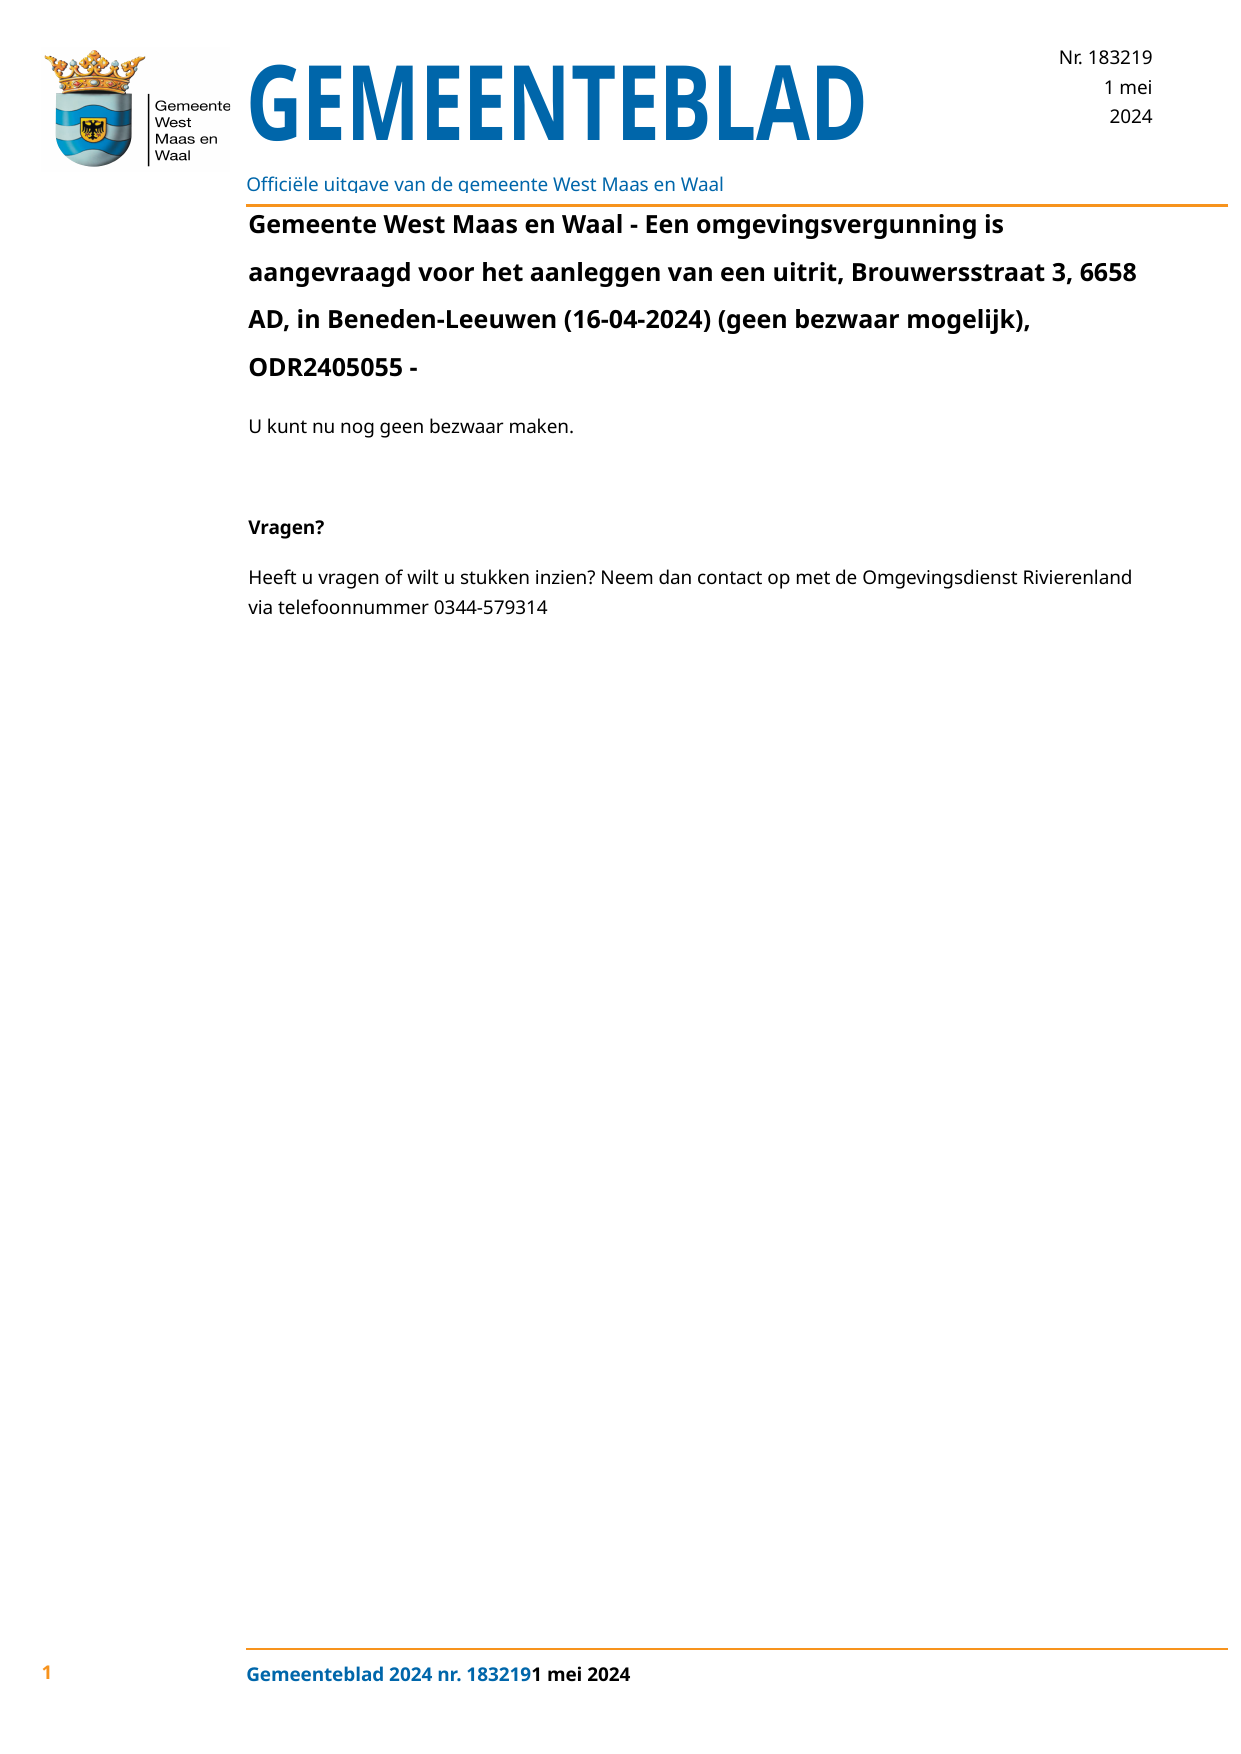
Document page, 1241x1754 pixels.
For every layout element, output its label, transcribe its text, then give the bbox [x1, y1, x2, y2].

text Gemeente West Maas en Waal - Een omgevingsvergunning is aangevraagd voor het aanleggen van een uitrit, Brouwersstraat 3, 6658 AD, in Beneden-Leeuwen (16-04-2024) (geen bezwaar mogelijk), ODR2405055 - [248, 207, 1152, 384]
text U kunt nu nog geen bezwaar maken. [248, 413, 1152, 439]
text Vragen? [248, 514, 1152, 540]
text Heeft u vragen of wilt u stukken inzien? Neem dan contact op met de Omgevingsdienst Rivierenland via telefoonnummer 0344-579314 [248, 564, 1152, 620]
picture [41, 47, 231, 172]
